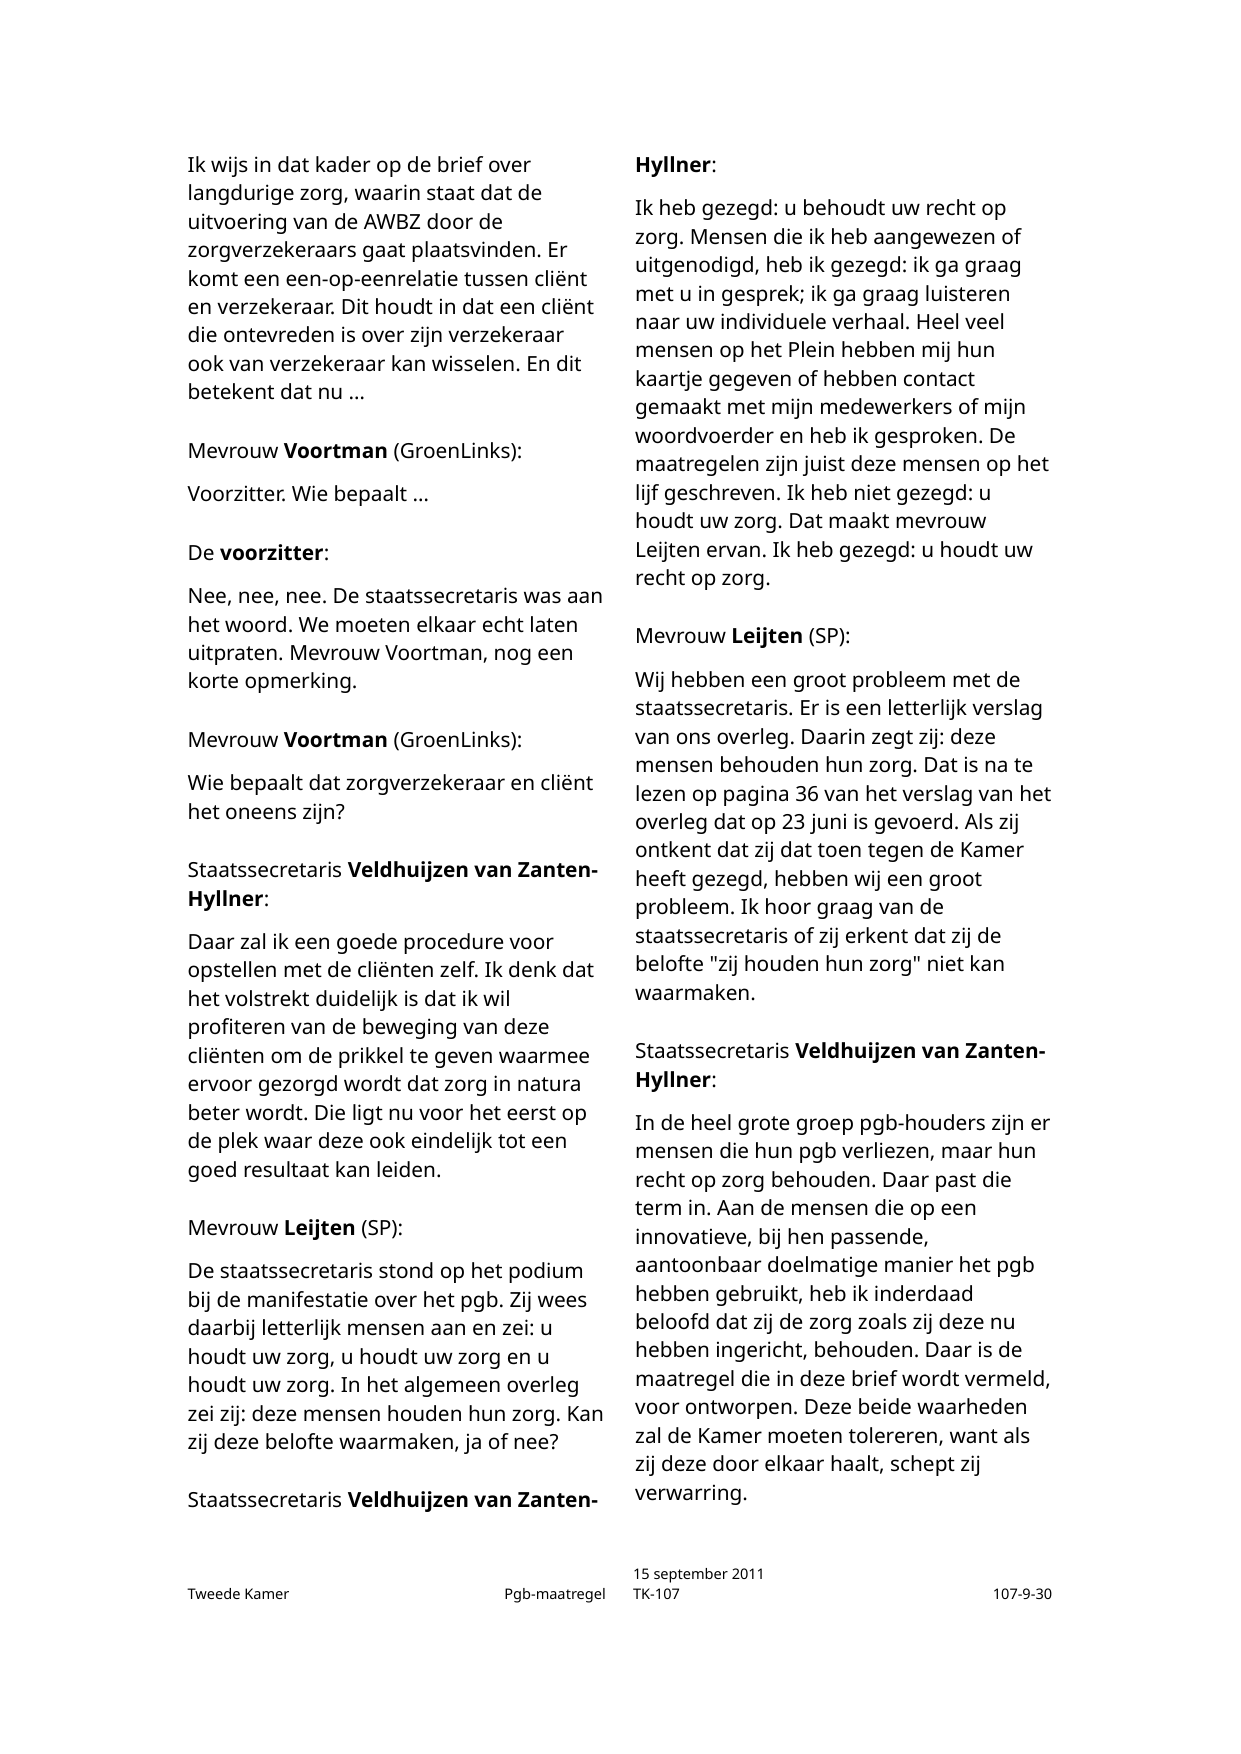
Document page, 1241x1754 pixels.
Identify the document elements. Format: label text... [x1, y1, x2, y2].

text Nee, nee, nee. De staatssecretaris was aan het woord. We moeten elkaar echt laten uitpraten. Mevrouw Voortman, nog een korte opmerking. [187, 581, 605, 695]
text Hyllner: [635, 150, 1053, 178]
text Wij hebben een groot probleem met de staatssecretaris. Er is een letterlijk verslag van ons overleg. Daarin zegt zij: deze mensen behouden hun zorg. Dat is na te lezen op pagina 36 van het verslag van het overleg dat op 23 juni is gevoerd. Als zij ontkent dat zij dat toen tegen de Kamer heeft gezegd, hebben wij een groot probleem. Ik hoor graag van de staatssecretaris of zij erkent dat zij de belofte "zij houden hun zorg" niet kan waarmaken. [635, 665, 1053, 1006]
text In de heel grote groep pgb-houders zijn er mensen die hun pgb verliezen, maar hun recht op zorg behouden. Daar past die term in. Aan de mensen die op een innovatieve, bij hen passende, aantoonbaar doelmatige manier het pgb hebben gebruikt, heb ik inderdaad beloofd dat zij de zorg zoals zij deze nu hebben ingericht, behouden. Daar is de maatregel die in deze brief wordt vermeld, voor ontworpen. Deze beide waarheden zal de Kamer moeten tolereren, want als zij deze door elkaar haalt, schept zij verwarring. [635, 1108, 1053, 1506]
text Mevrouw Voortman (GroenLinks): [187, 725, 605, 753]
text De voorzitter: [187, 538, 605, 566]
text Ik wijs in dat kader op de brief over langdurige zorg, waarin staat dat de uitvoering van de AWBZ door de zorgverzekeraars gaat plaatsvinden. Er komt een een-op-eenrelatie tussen cliënt en verzekeraar. Dit houdt in dat een cliënt die ontevreden is over zijn verzekeraar ook van verzekeraar kan wisselen. En dit betekent dat nu … [187, 150, 605, 406]
text Staatssecretaris Veldhuijzen van Zanten-Hyllner: [635, 1036, 1053, 1093]
text Staatssecretaris Veldhuijzen van Zanten- [187, 1486, 605, 1514]
text Wie bepaalt dat zorgverzekeraar en cliënt het oneens zijn? [187, 768, 605, 825]
text Mevrouw Voortman (GroenLinks): [187, 436, 605, 464]
text Mevrouw Leijten (SP): [635, 622, 1053, 650]
text Mevrouw Leijten (SP): [187, 1213, 605, 1242]
text Ik heb gezegd: u behoudt uw recht op zorg. Mensen die ik heb aangewezen of uitgenodigd, heb ik gezegd: ik ga graag met u in gesprek; ik ga graag luisteren naar uw individuele verhaal. Heel veel mensen op het Plein hebben mij hun kaartje gegeven of hebben contact gemaakt met mijn medewerkers of mijn woordvoerder en heb ik gesproken. De maatregelen zijn juist deze mensen op het lijf geschreven. Ik heb niet gezegd: u houdt uw zorg. Dat maakt mevrouw Leijten ervan. Ik heb gezegd: u houdt uw recht op zorg. [635, 193, 1053, 592]
text De staatssecretaris stond op het podium bij de manifestatie over het pgb. Zij wees daarbij letterlijk mensen aan en zei: u houdt uw zorg, u houdt uw zorg en u houdt uw zorg. In het algemeen overleg zei zij: deze mensen houden hun zorg. Kan zij deze belofte waarmaken, ja of nee? [187, 1257, 605, 1456]
text Staatssecretaris Veldhuijzen van Zanten-Hyllner: [187, 855, 605, 912]
text Daar zal ik een goede procedure voor opstellen met de cliënten zelf. Ik denk dat het volstrekt duidelijk is dat ik wil profiteren van de beweging van deze cliënten om de prikkel te geven waarmee ervoor gezorgd wordt dat zorg in natura beter wordt. Die ligt nu voor het eerst op de plek waar deze ook eindelijk tot een goed resultaat kan leiden. [187, 927, 605, 1183]
text Voorzitter. Wie bepaalt … [187, 479, 605, 508]
